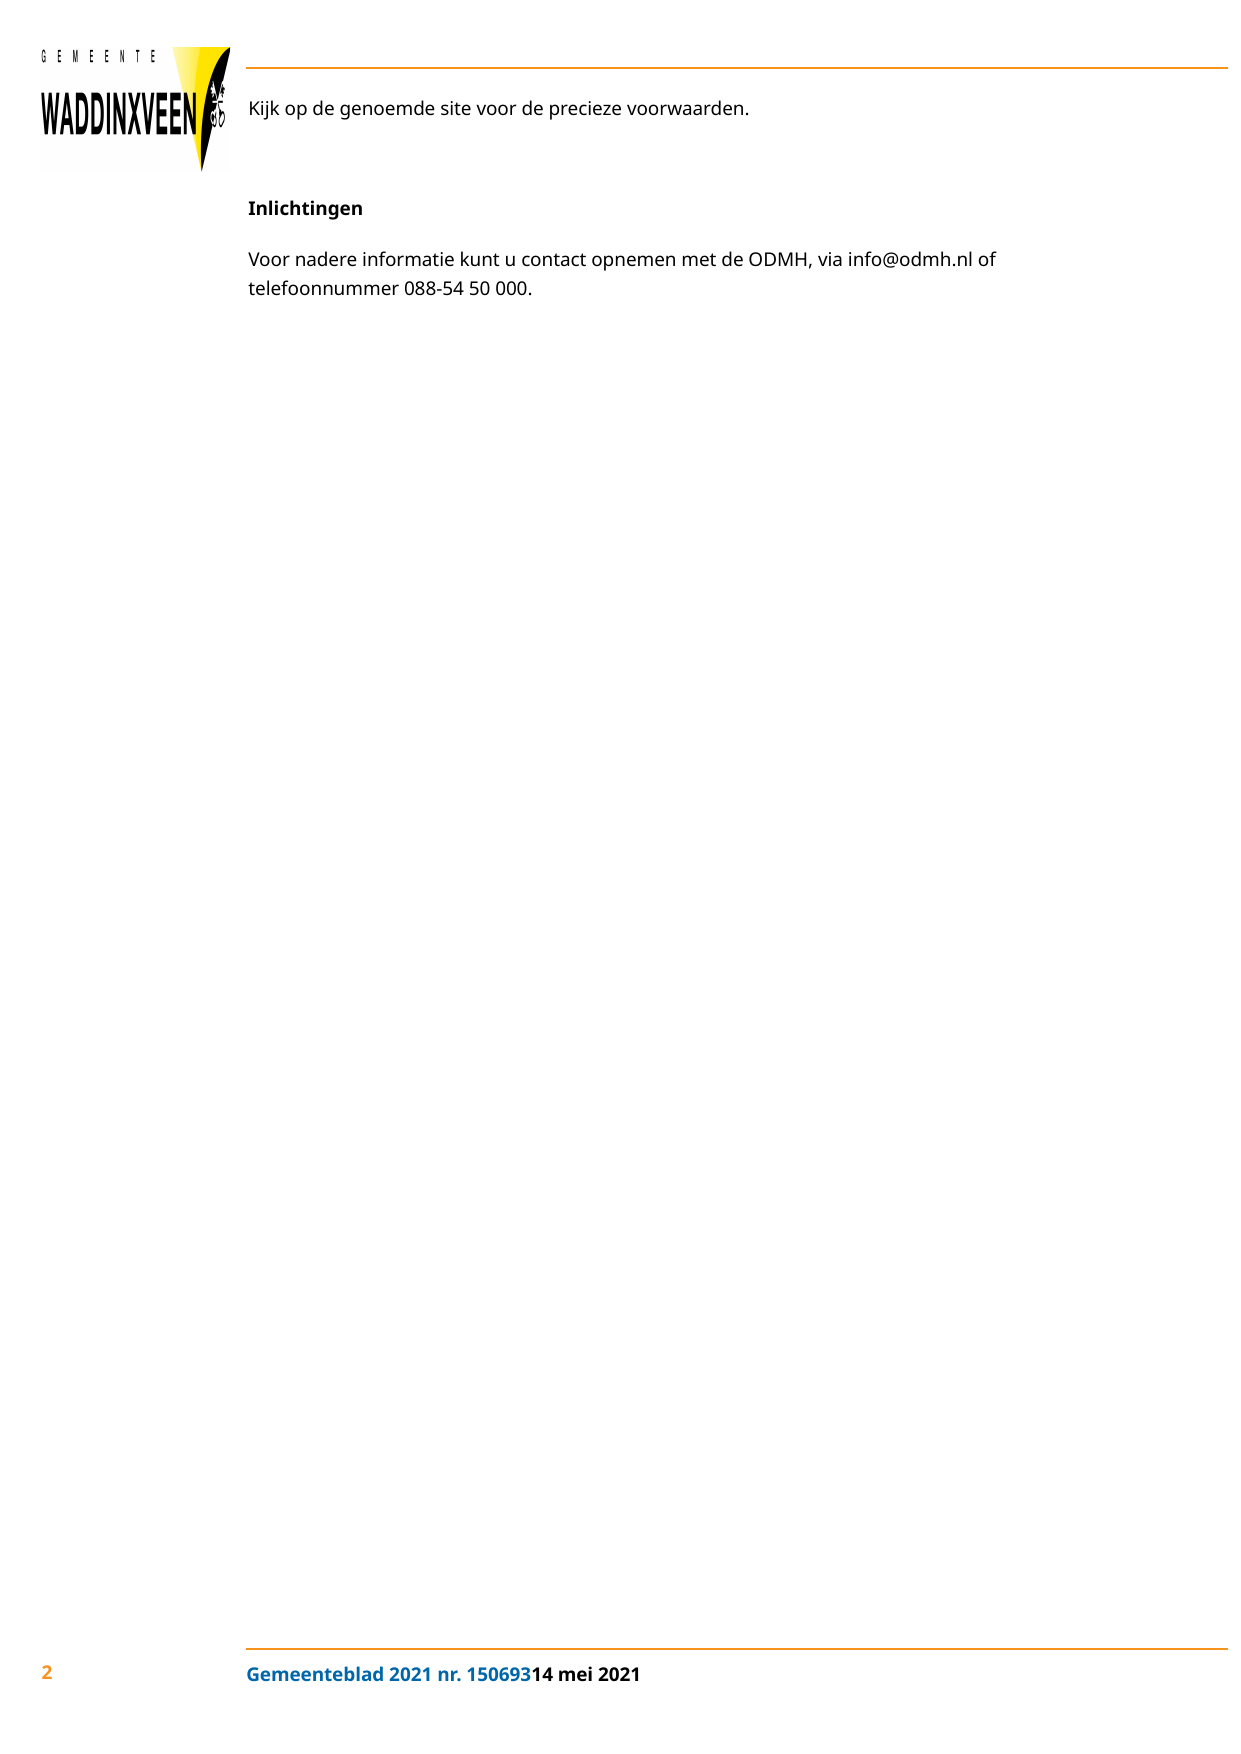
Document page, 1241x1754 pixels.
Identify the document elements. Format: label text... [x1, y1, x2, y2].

picture [41, 47, 231, 172]
text Inlichtingen [248, 196, 1152, 221]
text Voor nadere informatie kunt u contact opnemen met de ODMH, via info@odmh.nl of telefoonnummer 088-54 50 000. [248, 246, 1152, 301]
text Kijk op de genoemde site voor de precieze voorwaarden. [248, 95, 1152, 121]
